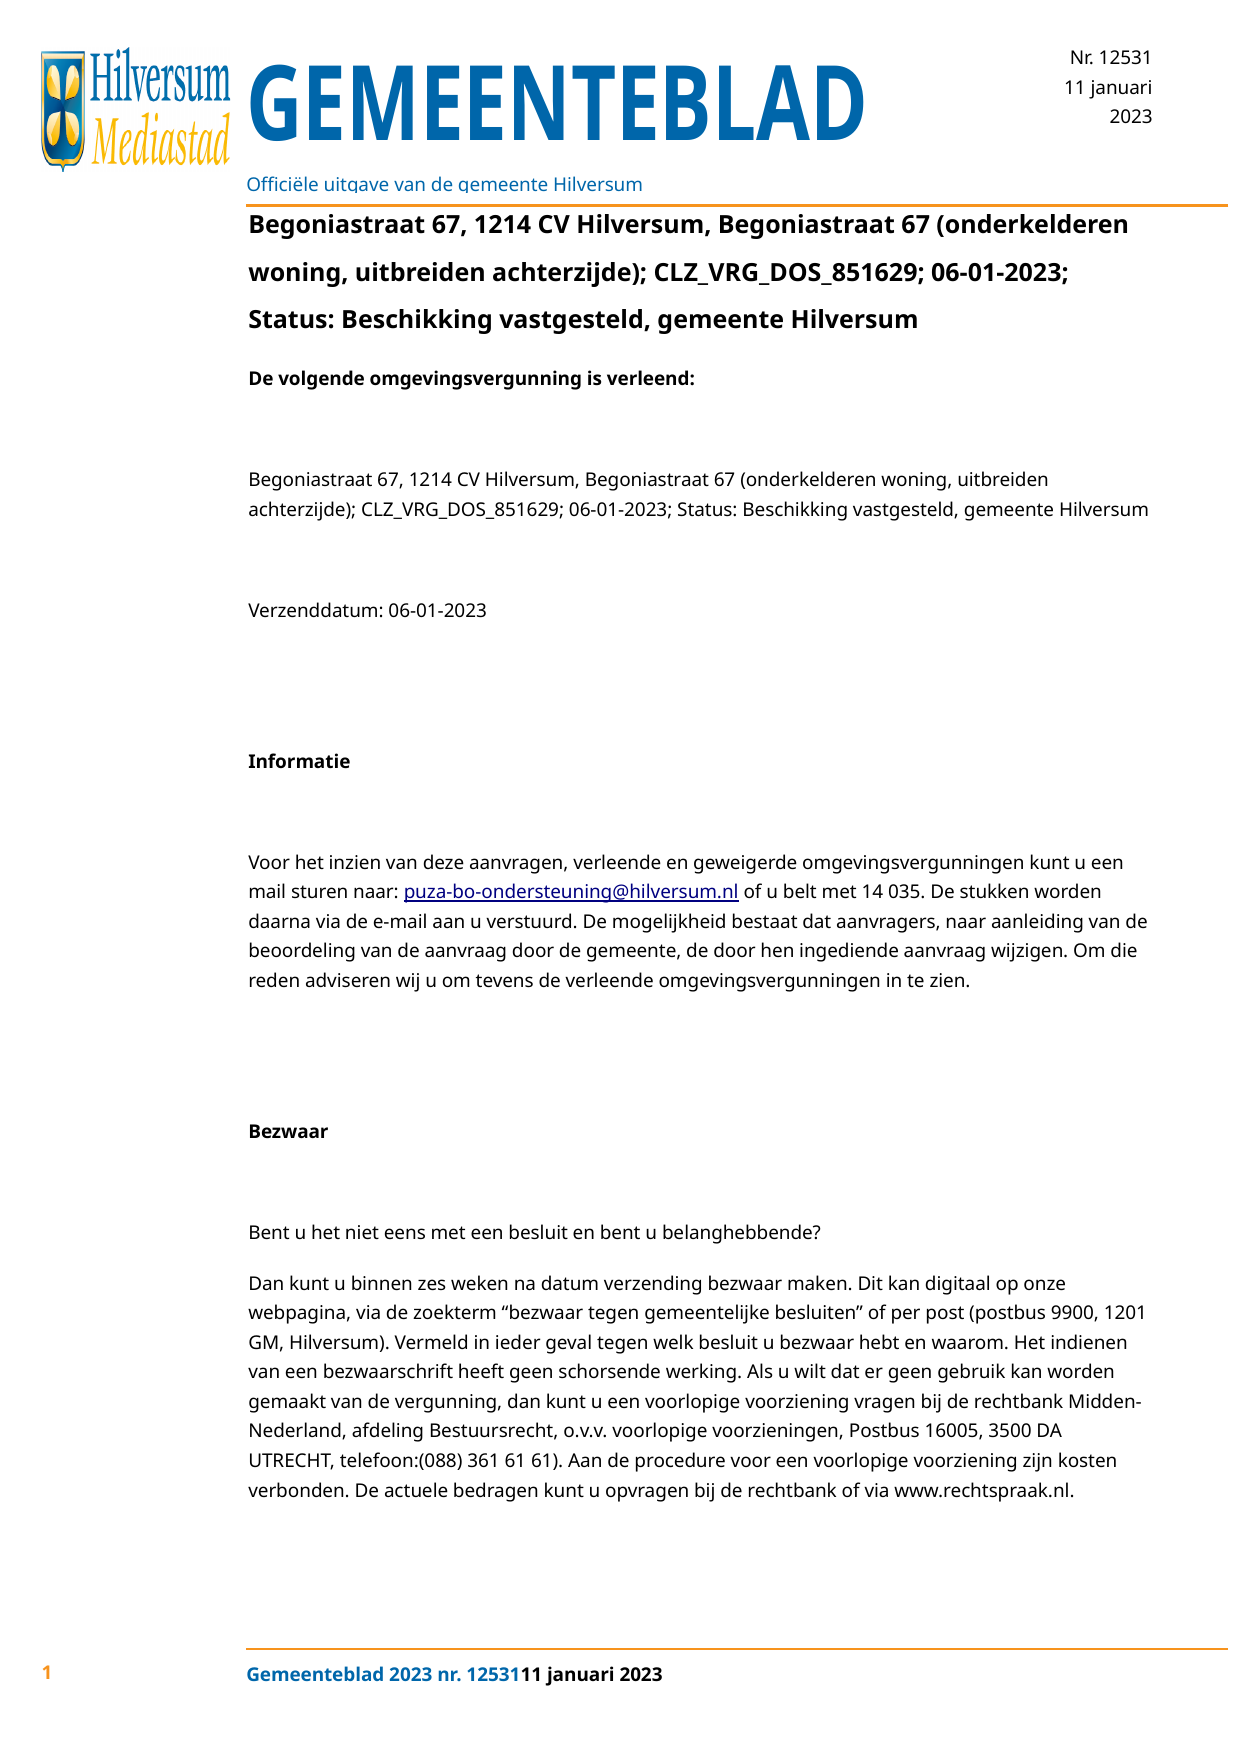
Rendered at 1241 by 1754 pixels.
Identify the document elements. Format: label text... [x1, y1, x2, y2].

text Dan kunt u binnen zes weken na datum verzending bezwaar maken. Dit kan digitaal op onze webpagina, via de zoekterm “bezwaar tegen gemeentelijke besluiten” of per post (postbus 9900, 1201 GM, Hilversum). Vermeld in ieder geval tegen welk besluit u bezwaar hebt en waarom. Het indienen van een bezwaarschrift heeft geen schorsende werking. Als u wilt dat er geen gebruik kan worden gemaakt van de vergunning, dan kunt u een voorlopige voorziening vragen bij de rechtbank Midden-Nederland, afdeling Bestuursrecht, o.v.v. voorlopige voorzieningen, Postbus 16005, 3500 DA UTRECHT, telefoon:(088) 361 61 61). Aan de procedure voor een voorlopige voorziening zijn kosten verbonden. De actuele bedragen kunt u opvragen bij de rechtbank of via www.rechtspraak.nl. [248, 1270, 1152, 1502]
text Informatie [248, 748, 1152, 774]
text Begoniastraat 67, 1214 CV Hilversum, Begoniastraat 67 (onderkelderen woning, uitbreiden achterzijde); CLZ_VRG_DOS_851629; 06-01-2023; Status: Beschikking vastgesteld, gemeente Hilversum [248, 466, 1152, 522]
picture [41, 47, 231, 172]
text Verzenddatum: 06-01-2023 [248, 597, 1152, 622]
text Bezwaar [248, 1118, 1152, 1144]
text Voor het inzien van deze aanvragen, verleende en geweigerde omgevingsvergunningen kunt u een mail sturen naar: puza-bo-ondersteuning@hilversum.nl of u belt met 14 035. De stukken worden daarna via de e-mail aan u verstuurd. De mogelijkheid bestaat dat aanvragers, naar aanleiding van de beoordeling van de aanvraag door de gemeente, de door hen ingediende aanvraag wijzigen. Om die reden adviseren wij u om tevens de verleende omgevingsvergunningen in te zien. [248, 849, 1152, 993]
text Bent u het niet eens met een besluit en bent u belanghebbende? [248, 1219, 1152, 1245]
text De volgende omgevingsvergunning is verleend: [248, 366, 1152, 391]
text Begoniastraat 67, 1214 CV Hilversum, Begoniastraat 67 (onderkelderen woning, uitbreiden achterzijde); CLZ_VRG_DOS_851629; 06-01-2023; Status: Beschikking vastgesteld, gemeente Hilversum [248, 207, 1152, 336]
